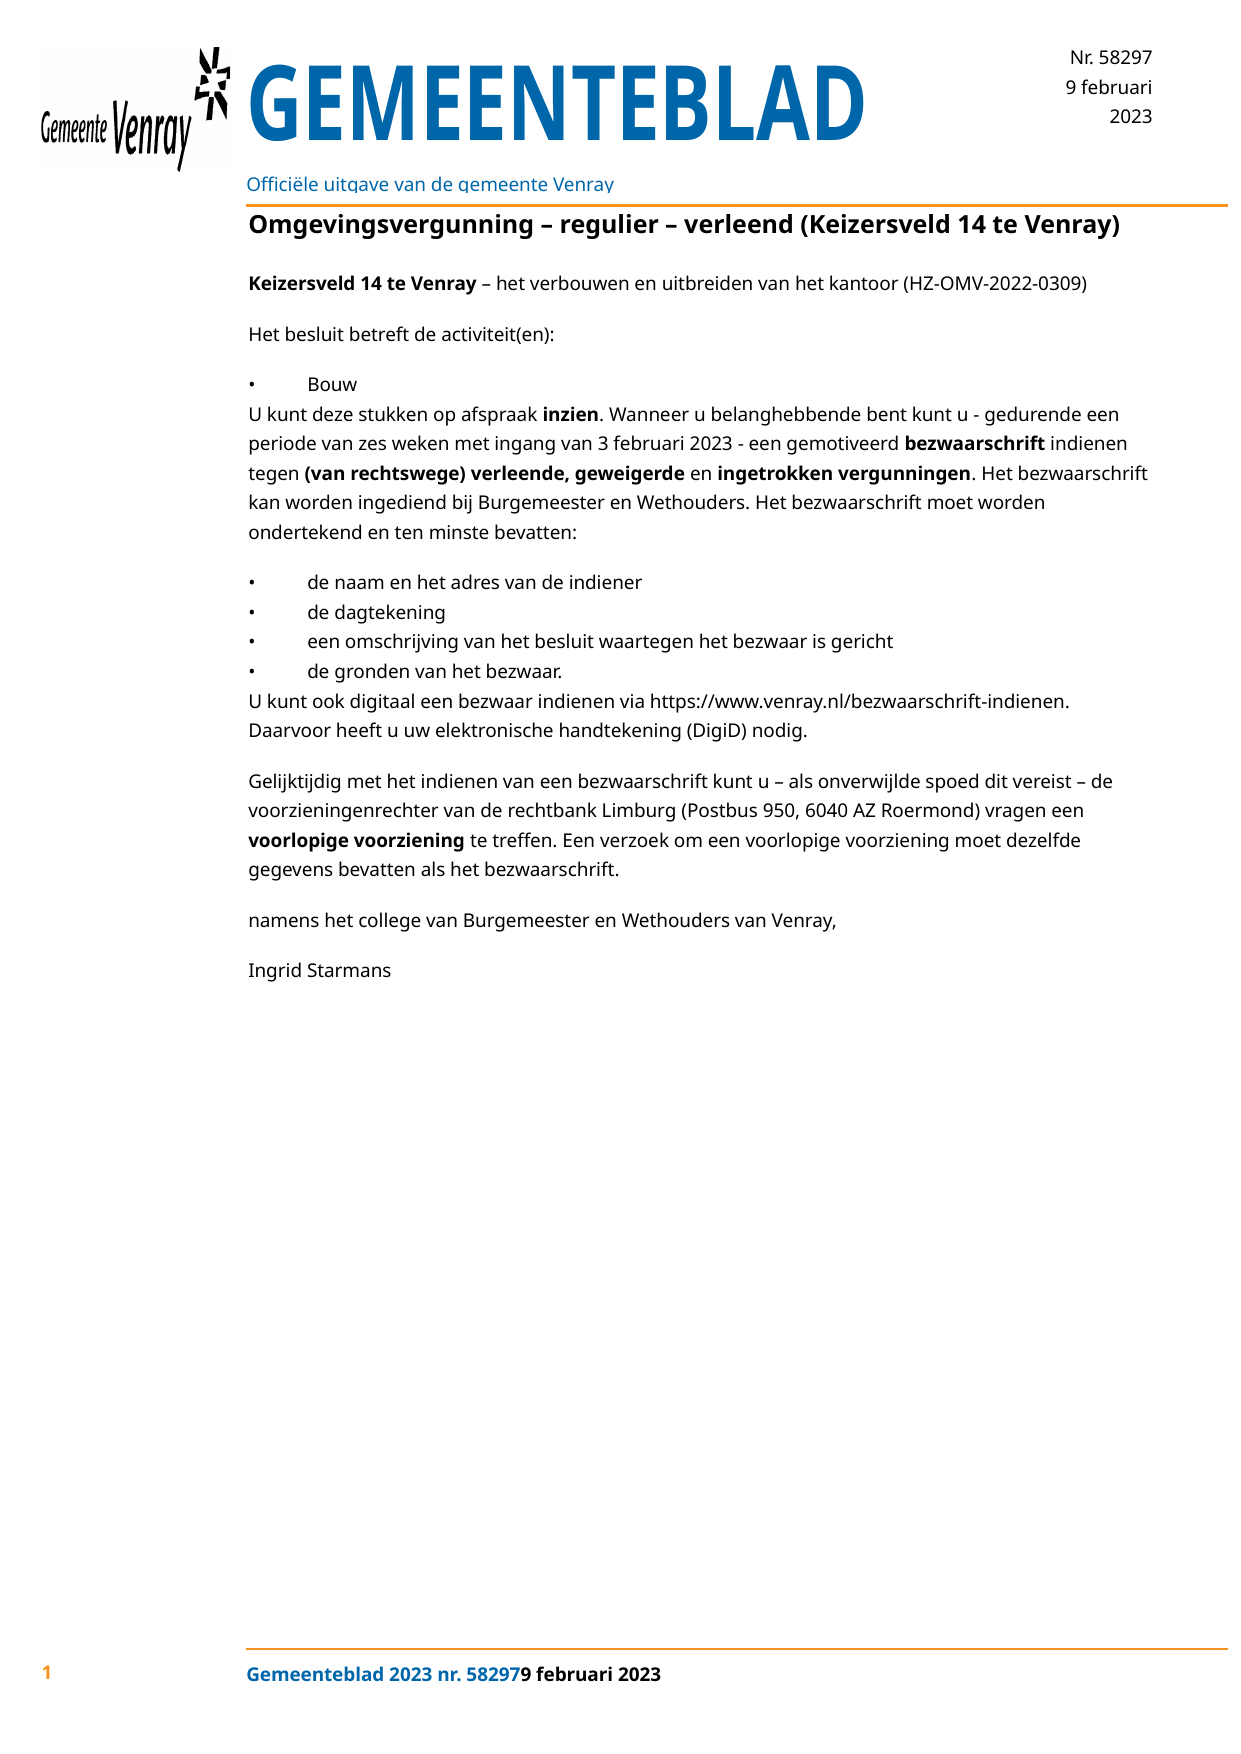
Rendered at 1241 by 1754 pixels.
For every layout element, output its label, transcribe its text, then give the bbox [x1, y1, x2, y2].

list de dagtekening [248, 599, 1152, 625]
list de gronden van het bezwaar. [248, 658, 1152, 684]
text Ingrid Starmans [248, 957, 1152, 983]
text Keizersveld 14 te Venray – het verbouwen en uitbreiden van het kantoor (HZ-OMV-2022-0309) [248, 270, 1152, 296]
text Het besluit betreft de activiteit(en): [248, 321, 1152, 346]
text Omgevingsvergunning – regulier – verleend (Keizersveld 14 te Venray) [248, 207, 1152, 241]
list Bouw [248, 371, 1152, 397]
text Gelijktijdig met het indienen van een bezwaarschrift kunt u – als onverwijlde spoed dit vereist – de voorzieningenrechter van de rechtbank Limburg (Postbus 950, 6040 AZ Roermond) vragen een voorlopige voorziening te treffen. Een verzoek om een voorlopige voorziening moet dezelfde gegevens bevatten als het bezwaarschrift. [248, 768, 1152, 882]
picture [41, 47, 231, 172]
list een omschrijving van het besluit waartegen het bezwaar is gericht [248, 629, 1152, 654]
text U kunt deze stukken op afspraak inzien. Wanneer u belanghebbende bent kunt u - gedurende een periode van zes weken met ingang van 3 februari 2023 - een gemotiveerd bezwaarschrift indienen tegen (van rechtswege) verleende, geweigerde en ingetrokken vergunningen. Het bezwaarschrift kan worden ingediend bij Burgemeester en Wethouders. Het bezwaarschrift moet worden ondertekend en ten minste bevatten: [248, 401, 1152, 545]
text namens het college van Burgemeester en Wethouders van Venray, [248, 907, 1152, 933]
list de naam en het adres van de indiener [248, 569, 1152, 595]
text U kunt ook digitaal een bezwaar indienen via https://www.venray.nl/bezwaarschrift-indienen. Daarvoor heeft u uw elektronische handtekening (DigiD) nodig. [248, 688, 1152, 743]
